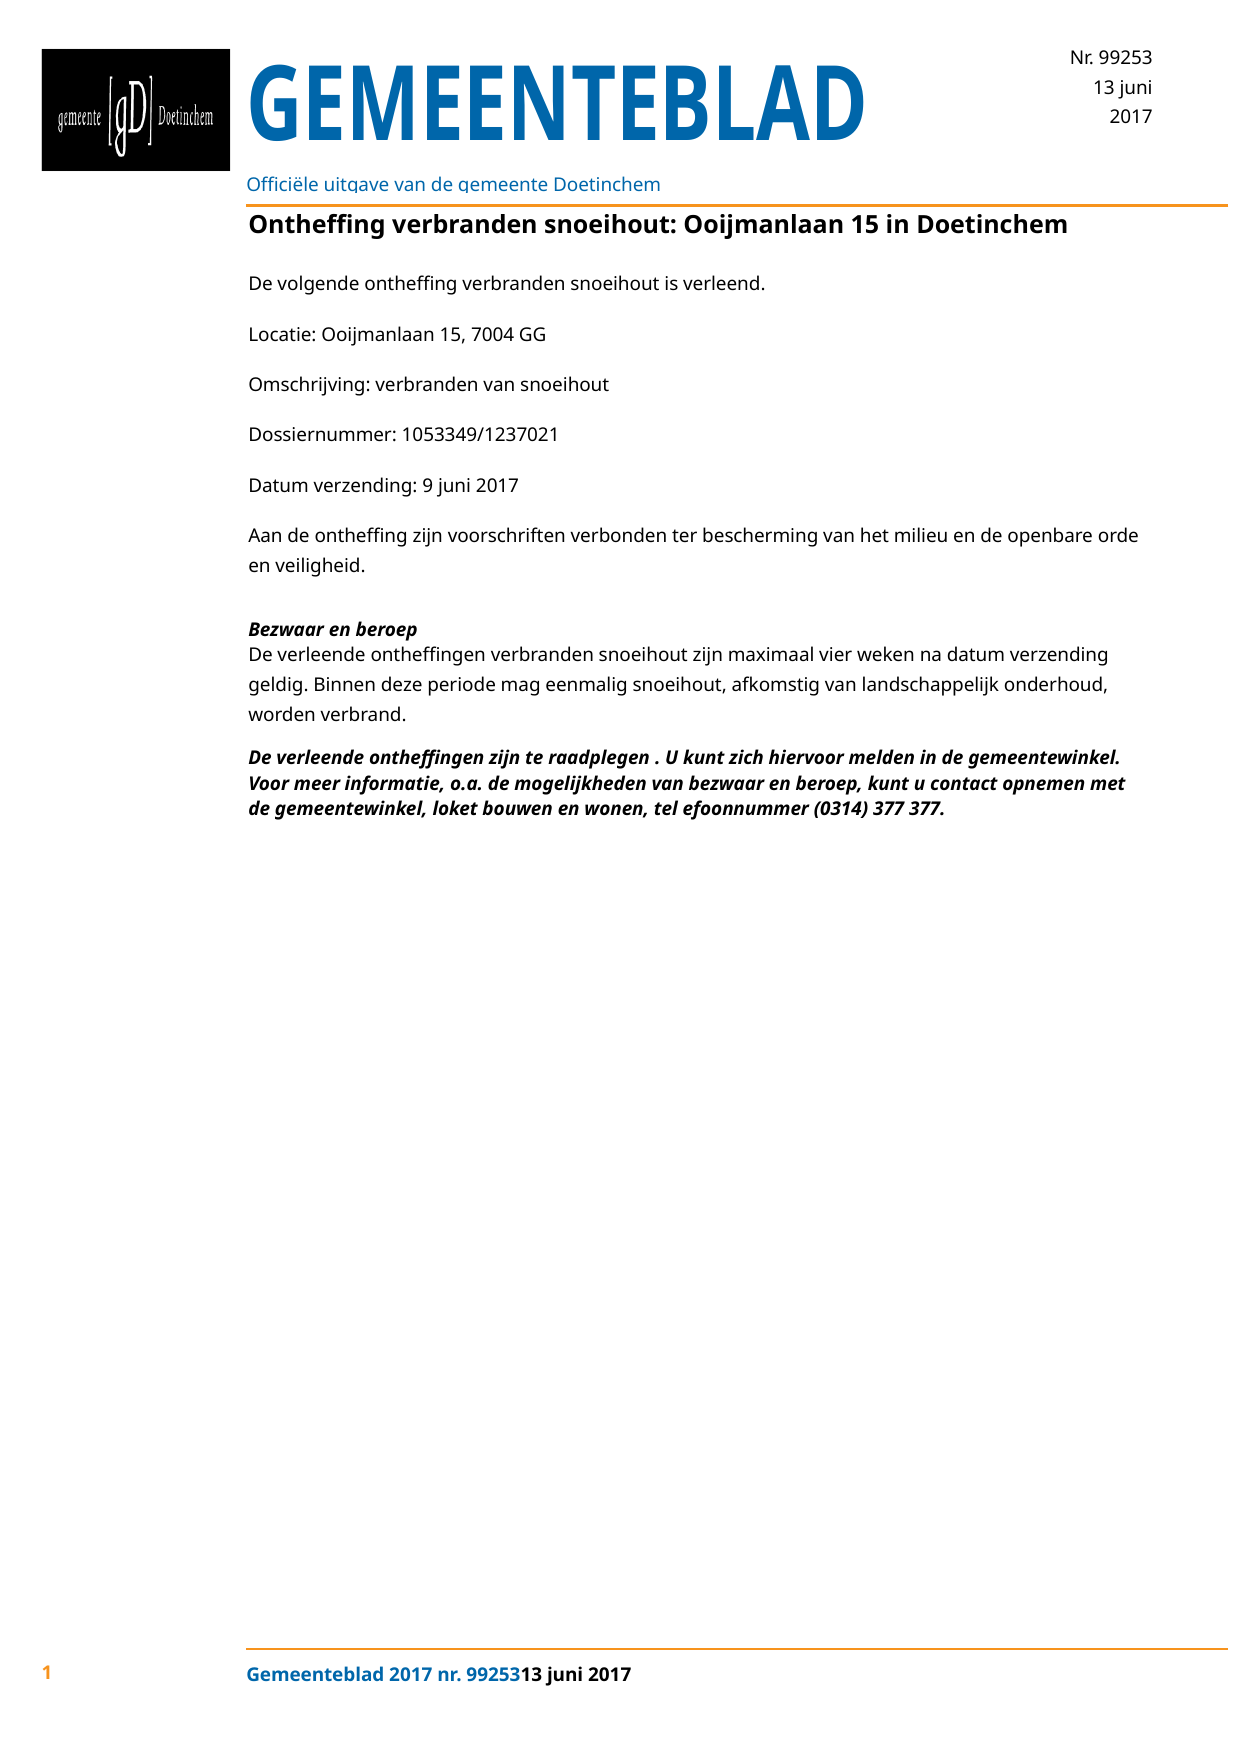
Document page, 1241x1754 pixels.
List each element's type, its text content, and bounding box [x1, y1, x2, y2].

text Dossiernummer: 1053349/1237021 [248, 422, 1152, 447]
text Ontheffing verbranden snoeihout: Ooijmanlaan 15 in Doetinchem [248, 207, 1152, 241]
text Aan de ontheffing zijn voorschriften verbonden ter bescherming van het milieu en de openbare orde en veiligheid. [248, 522, 1152, 578]
text De volgende ontheffing verbranden snoeihout is verleend. [248, 270, 1152, 296]
text Bezwaar en beroep [248, 616, 1152, 642]
text De verleende ontheffingen zijn te raadplegen . U kunt zich hiervoor melden in de gemeentewinkel. Voor meer informatie, o.a. de mogelijkheden van bezwaar en beroep, kunt u contact opnemen met de gemeentewinkel, loket bouwen en wonen, tel efoonnummer (0314) 377 377. [248, 744, 1152, 821]
text Datum verzending: 9 juni 2017 [248, 472, 1152, 498]
text Omschrijving: verbranden van snoeihout [248, 371, 1152, 397]
text De verleende ontheffingen verbranden snoeihout zijn maximaal vier weken na datum verzending geldig. Binnen deze periode mag eenmalig snoeihout, afkomstig van landschappelijk onderhoud, worden verbrand. [248, 642, 1152, 727]
picture [41, 47, 231, 172]
text Locatie: Ooijmanlaan 15, 7004 GG [248, 321, 1152, 346]
